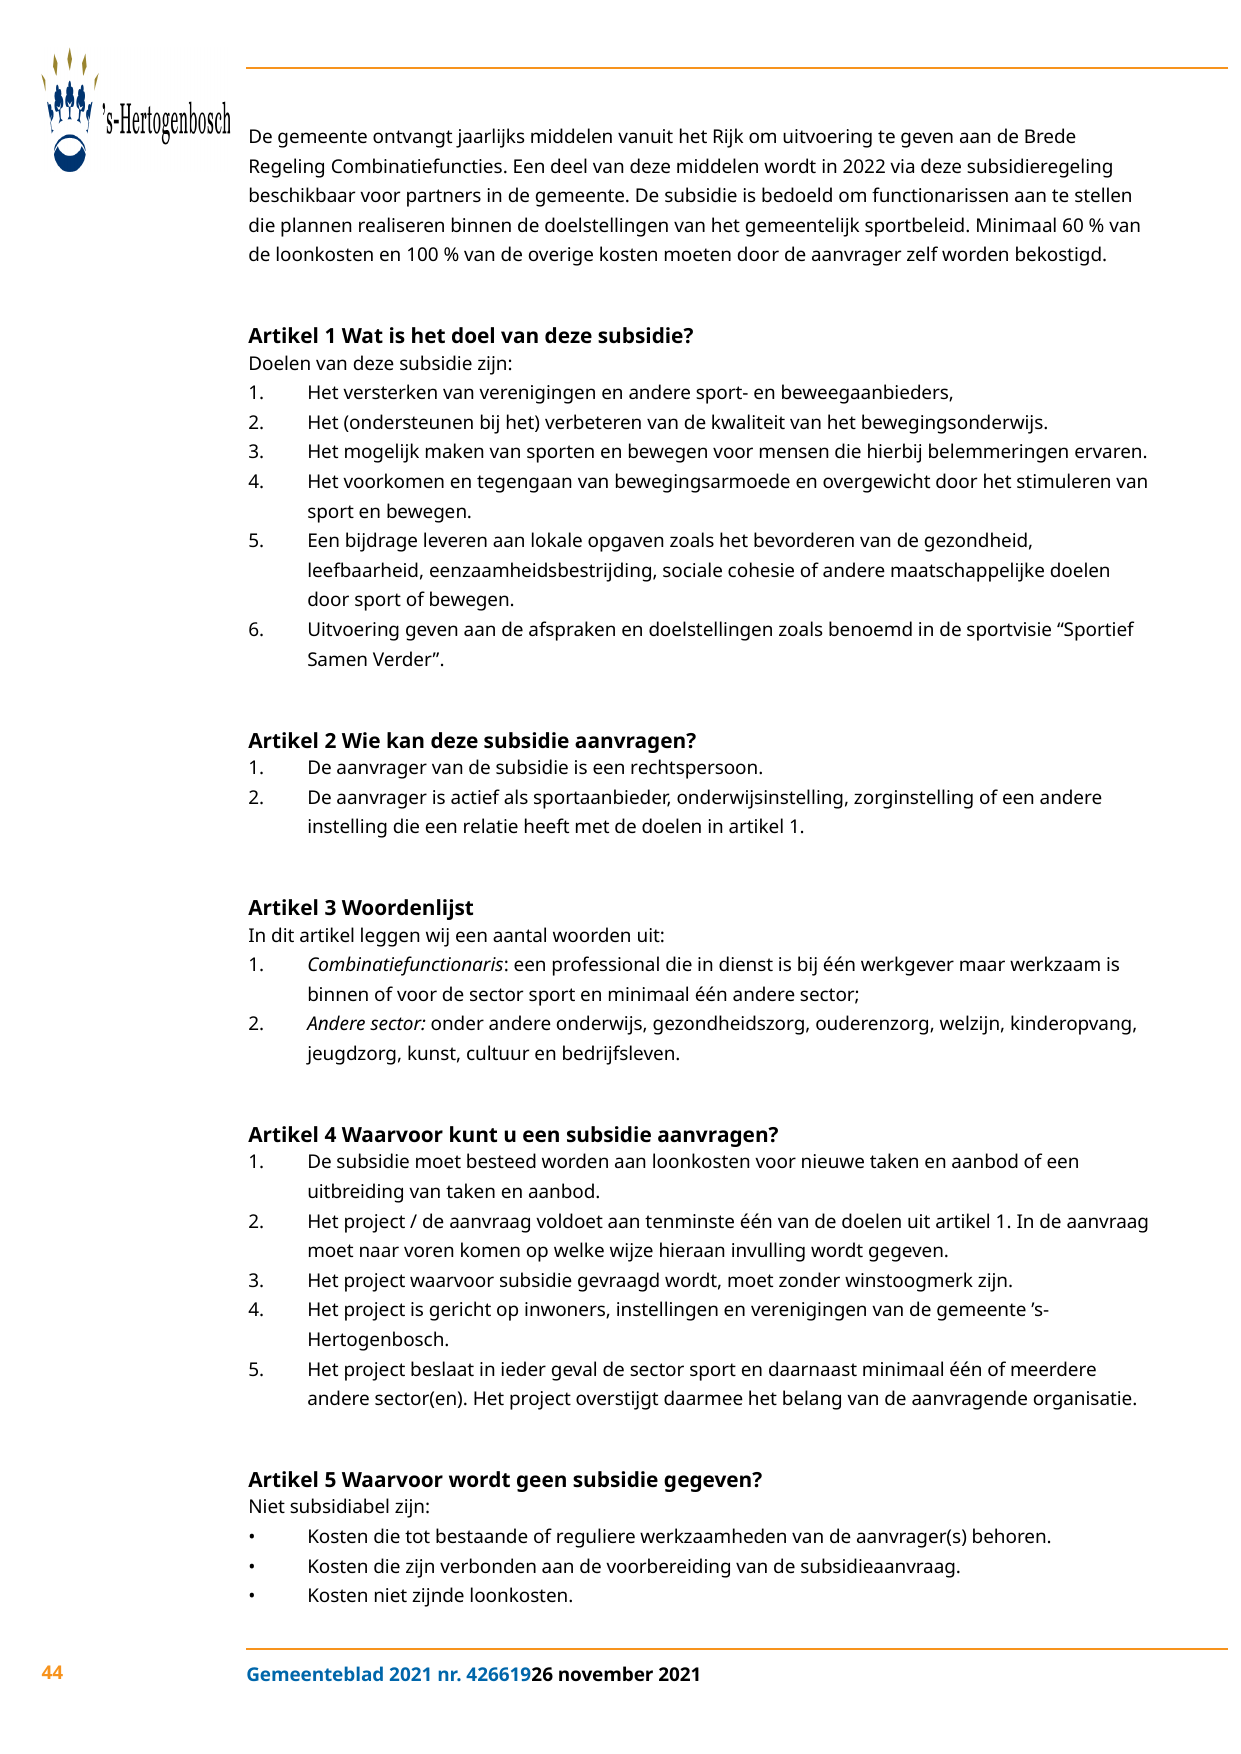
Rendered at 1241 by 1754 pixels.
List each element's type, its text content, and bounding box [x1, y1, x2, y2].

list Kosten niet zijnde loonkosten. [248, 1582, 1152, 1608]
list Andere sector: onder andere onderwijs, gezondheidszorg, ouderenzorg, welzijn, kinderopvang, jeugdzorg, kunst, cultuur en bedrijfsleven. [248, 1011, 1152, 1066]
text De gemeente ontvangt jaarlijks middelen vanuit het Rijk om uitvoering te geven aan de Brede Regeling Combinatiefuncties. Een deel van deze middelen wordt in 2022 via deze subsidieregeling beschikbaar voor partners in de gemeente. De subsidie is bedoeld om functionarissen aan te stellen die plannen realiseren binnen de doelstellingen van het gemeentelijk sportbeleid. Minimaal 60 % van de loonkosten en 100 % van de overige kosten moeten door de aanvrager zelf worden bekostigd. [248, 123, 1152, 267]
list De subsidie moet besteed worden aan loonkosten voor nieuwe taken en aanbod of een uitbreiding van taken en aanbod. [248, 1149, 1152, 1204]
list Het project is gericht op inwoners, instellingen en verenigingen van de gemeente ’s-Hertogenbosch. [248, 1297, 1152, 1352]
text Artikel 5 Waarvoor wordt geen subsidie gegeven? [248, 1465, 1152, 1494]
list Het mogelijk maken van sporten en bewegen voor mensen die hierbij belemmeringen ervaren. [248, 439, 1152, 464]
list De aanvrager is actief als sportaanbieder, onderwijsinstelling, zorginstelling of een andere instelling die een relatie heeft met de doelen in artikel 1. [248, 784, 1152, 839]
text Artikel 4 Waarvoor kunt u een subsidie aanvragen? [248, 1120, 1152, 1149]
text In dit artikel leggen wij een aantal woorden uit: [248, 922, 1152, 948]
list Het project waarvoor subsidie gevraagd wordt, moet zonder winstoogmerk zijn. [248, 1267, 1152, 1293]
text Niet subsidiabel zijn: [248, 1494, 1152, 1519]
list Het project / de aanvraag voldoet aan tenminste één van de doelen uit artikel 1. In de aanvraag moet naar voren komen op welke wijze hieraan invulling wordt gegeven. [248, 1208, 1152, 1263]
list Het (ondersteunen bij het) verbeteren van de kwaliteit van het bewegingsonderwijs. [248, 409, 1152, 435]
list Combinatiefunctionaris: een professional die in dienst is bij één werkgever maar werkzaam is binnen of voor de sector sport en minimaal één andere sector; [248, 951, 1152, 1007]
text Artikel 2 Wie kan deze subsidie aanvragen? [248, 726, 1152, 754]
list Uitvoering geven aan de afspraken en doelstellingen zoals benoemd in de sportvisie “Sportief Samen Verder”. [248, 616, 1152, 672]
text Artikel 3 Woordenlijst [248, 893, 1152, 922]
picture [41, 47, 231, 172]
text Doelen van deze subsidie zijn: [248, 350, 1152, 376]
text Artikel 1 Wat is het doel van deze subsidie? [248, 322, 1152, 350]
list Kosten die zijn verbonden aan de voorbereiding van de subsidieaanvraag. [248, 1553, 1152, 1579]
list Het versterken van verenigingen en andere sport- en beweegaanbieders, [248, 379, 1152, 405]
list Een bijdrage leveren aan lokale opgaven zoals het bevorderen van de gezondheid, leefbaarheid, eenzaamheidsbestrijding, sociale cohesie of andere maatschappelijke doelen door sport of bewegen. [248, 527, 1152, 612]
list Kosten die tot bestaande of reguliere werkzaamheden van de aanvrager(s) behoren. [248, 1523, 1152, 1549]
list De aanvrager van de subsidie is een rechtspersoon. [248, 754, 1152, 780]
list Het voorkomen en tegengaan van bewegingsarmoede en overgewicht door het stimuleren van sport en bewegen. [248, 468, 1152, 524]
list Het project beslaat in ieder geval de sector sport en daarnaast minimaal één of meerdere andere sector(en). Het project overstijgt daarmee het belang van de aanvragende organisatie. [248, 1356, 1152, 1411]
